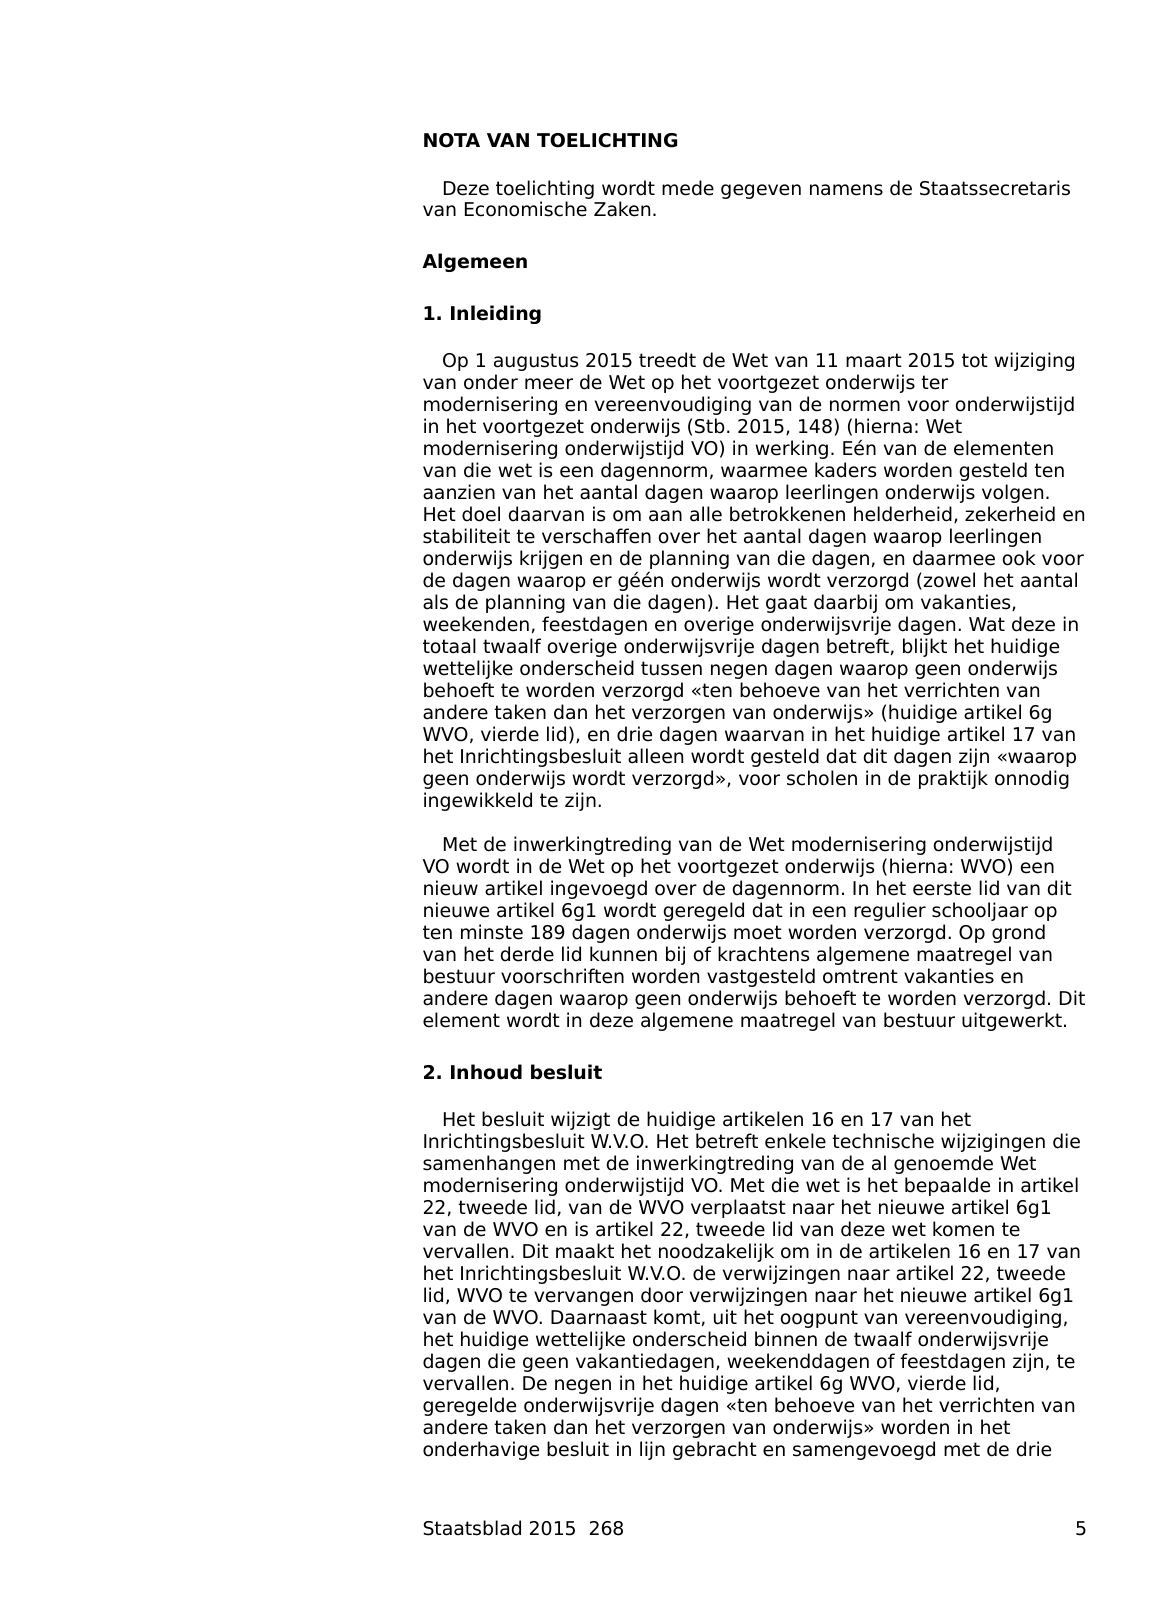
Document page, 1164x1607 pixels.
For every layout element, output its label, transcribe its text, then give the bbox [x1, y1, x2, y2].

subtitle NOTA VAN TOELICHTING [422, 130, 1087, 152]
subtitle 2. Inhoud besluit [422, 1062, 1087, 1084]
subtitle 1. Inleiding [422, 303, 1087, 325]
text Met de inwerkingtreding van de Wet modernisering onderwijstijd VO wordt in de Wet op het voortgezet onderwijs (hierna: WVO) een nieuw artikel ingevoegd over de dagennorm. In het eerste lid van dit nieuwe artikel 6g1 wordt geregeld dat in een regulier schooljaar op ten minste 189 dagen onderwijs moet worden verzorgd. Op grond van het derde lid kunnen bij of krachtens algemene maatregel van bestuur voorschriften worden vastgesteld omtrent vakanties en andere dagen waarop geen onderwijs behoeft te worden verzorgd. Dit element wordt in deze algemene maatregel van bestuur uitgewerkt. [422, 834, 1087, 1032]
text Op 1 augustus 2015 treedt de Wet van 11 maart 2015 tot wijziging van onder meer de Wet op het voortgezet onderwijs ter modernisering en vereenvoudiging van de normen voor onderwijstijd in het voortgezet onderwijs (Stb. 2015, 148) (hierna: Wet modernisering onderwijstijd VO) in werking. Eén van de elementen van die wet is een dagennorm, waarmee kaders worden gesteld ten aanzien van het aantal dagen waarop leerlingen onderwijs volgen. Het doel daarvan is om aan alle betrokkenen helderheid, zekerheid en stabiliteit te verschaffen over het aantal dagen waarop leerlingen onderwijs krijgen en de planning van die dagen, en daarmee ook voor de dagen waarop er géén onderwijs wordt verzorgd (zowel het aantal als de planning van die dagen). Het gaat daarbij om vakanties, weekenden, feestdagen en overige onderwijsvrije dagen. Wat deze in totaal twaalf overige onderwijsvrije dagen betreft, blijkt het huidige wettelijke onderscheid tussen negen dagen waarop geen onderwijs behoeft te worden verzorgd «ten behoeve van het verrichten van andere taken dan het verzorgen van onderwijs» (huidige artikel 6g WVO, vierde lid), en drie dagen waarvan in het huidige artikel 17 van het Inrichtingsbesluit alleen wordt gesteld dat dit dagen zijn «waarop geen onderwijs wordt verzorgd», voor scholen in de praktijk onnodig ingewikkeld te zijn. [422, 350, 1087, 812]
text Het besluit wijzigt de huidige artikelen 16 en 17 van het Inrichtingsbesluit W.V.O. Het betreft enkele technische wijzigingen die samenhangen met de inwerkingtreding van de al genoemde Wet modernisering onderwijstijd VO. Met die wet is het bepaalde in artikel 22, tweede lid, van de WVO verplaatst naar het nieuwe artikel 6g1 van de WVO en is artikel 22, tweede lid van deze wet komen te vervallen. Dit maakt het noodzakelijk om in de artikelen 16 en 17 van het Inrichtingsbesluit W.V.O. de verwijzingen naar artikel 22, tweede lid, WVO te vervangen door verwijzingen naar het nieuwe artikel 6g1 van de WVO. Daarnaast komt, uit het oogpunt van vereenvoudiging, het huidige wettelijke onderscheid binnen de twaalf onderwijsvrije dagen die geen vakantiedagen, weekenddagen of feestdagen zijn, te vervallen. De negen in het huidige artikel 6g WVO, vierde lid, geregelde onderwijsvrije dagen «ten behoeve van het verrichten van andere taken dan het verzorgen van onderwijs» worden in het onderhavige besluit in lijn gebracht en samengevoegd met de drie [422, 1109, 1087, 1461]
text Deze toelichting wordt mede gegeven namens de Staatssecretaris van Economische Zaken. [422, 177, 1087, 221]
subtitle Algemeen [422, 251, 1087, 273]
